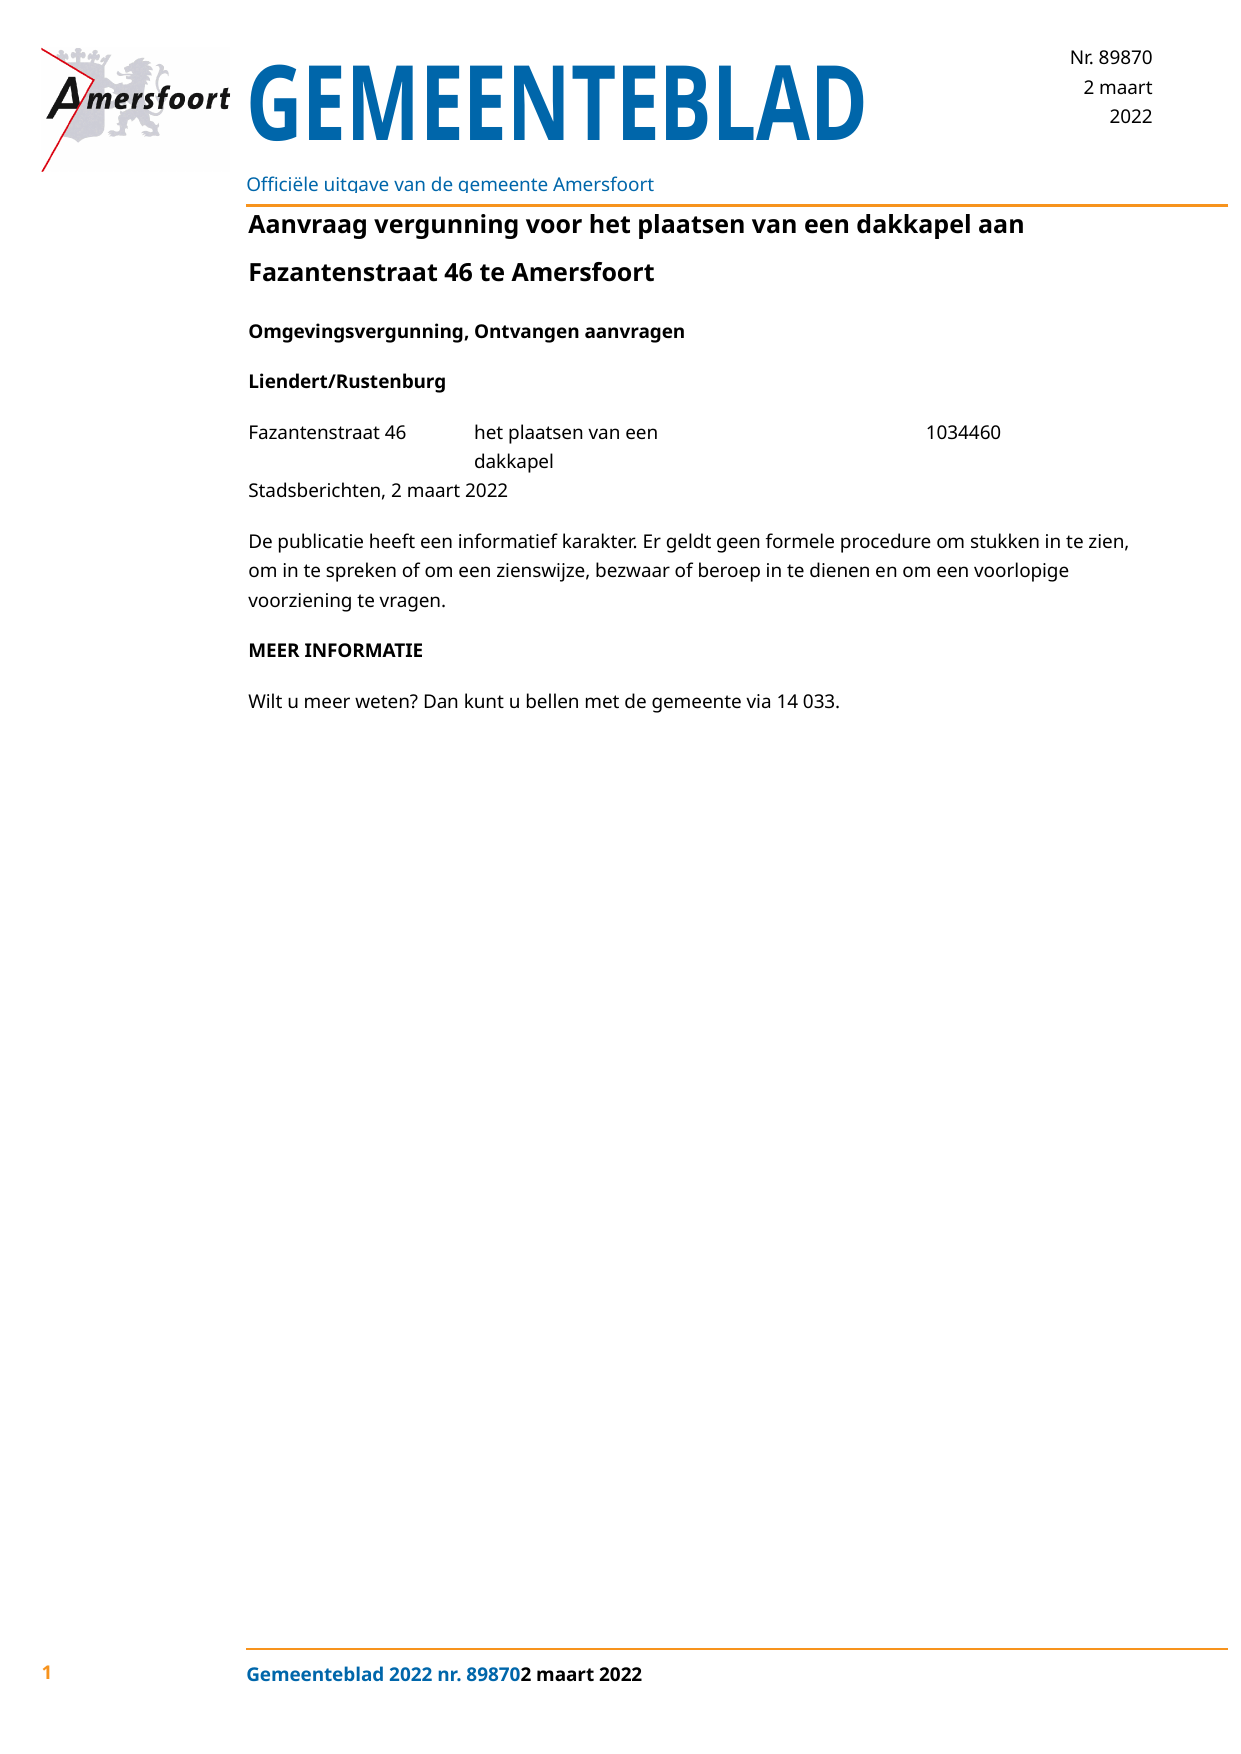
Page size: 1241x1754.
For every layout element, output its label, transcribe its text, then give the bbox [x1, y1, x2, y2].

text MEER INFORMATIE [248, 637, 1152, 663]
picture [41, 47, 231, 172]
text Liendert/Rustenburg [248, 368, 1152, 394]
table_header Fazantenstraat 46 [248, 419, 474, 474]
table_header 1034460 [926, 419, 1152, 474]
table_header het plaatsen van een dakkapel [474, 419, 700, 474]
text Aanvraag vergunning voor het plaatsen van een dakkapel aan Fazantenstraat 46 te Amersfoort [248, 207, 1152, 288]
text De publicatie heeft een informatief karakter. Er geldt geen formele procedure om stukken in te zien, om in te spreken of om een zienswijze, bezwaar of beroep in te dienen en om een voorlopige voorziening te vragen. [248, 528, 1152, 613]
table_header [700, 419, 926, 474]
text Stadsberichten, 2 maart 2022 [248, 477, 1152, 503]
text Wilt u meer weten? Dan kunt u bellen met de gemeente via 14 033. [248, 688, 1152, 713]
text Omgevingsvergunning, Ontvangen aanvragen [248, 318, 1152, 344]
